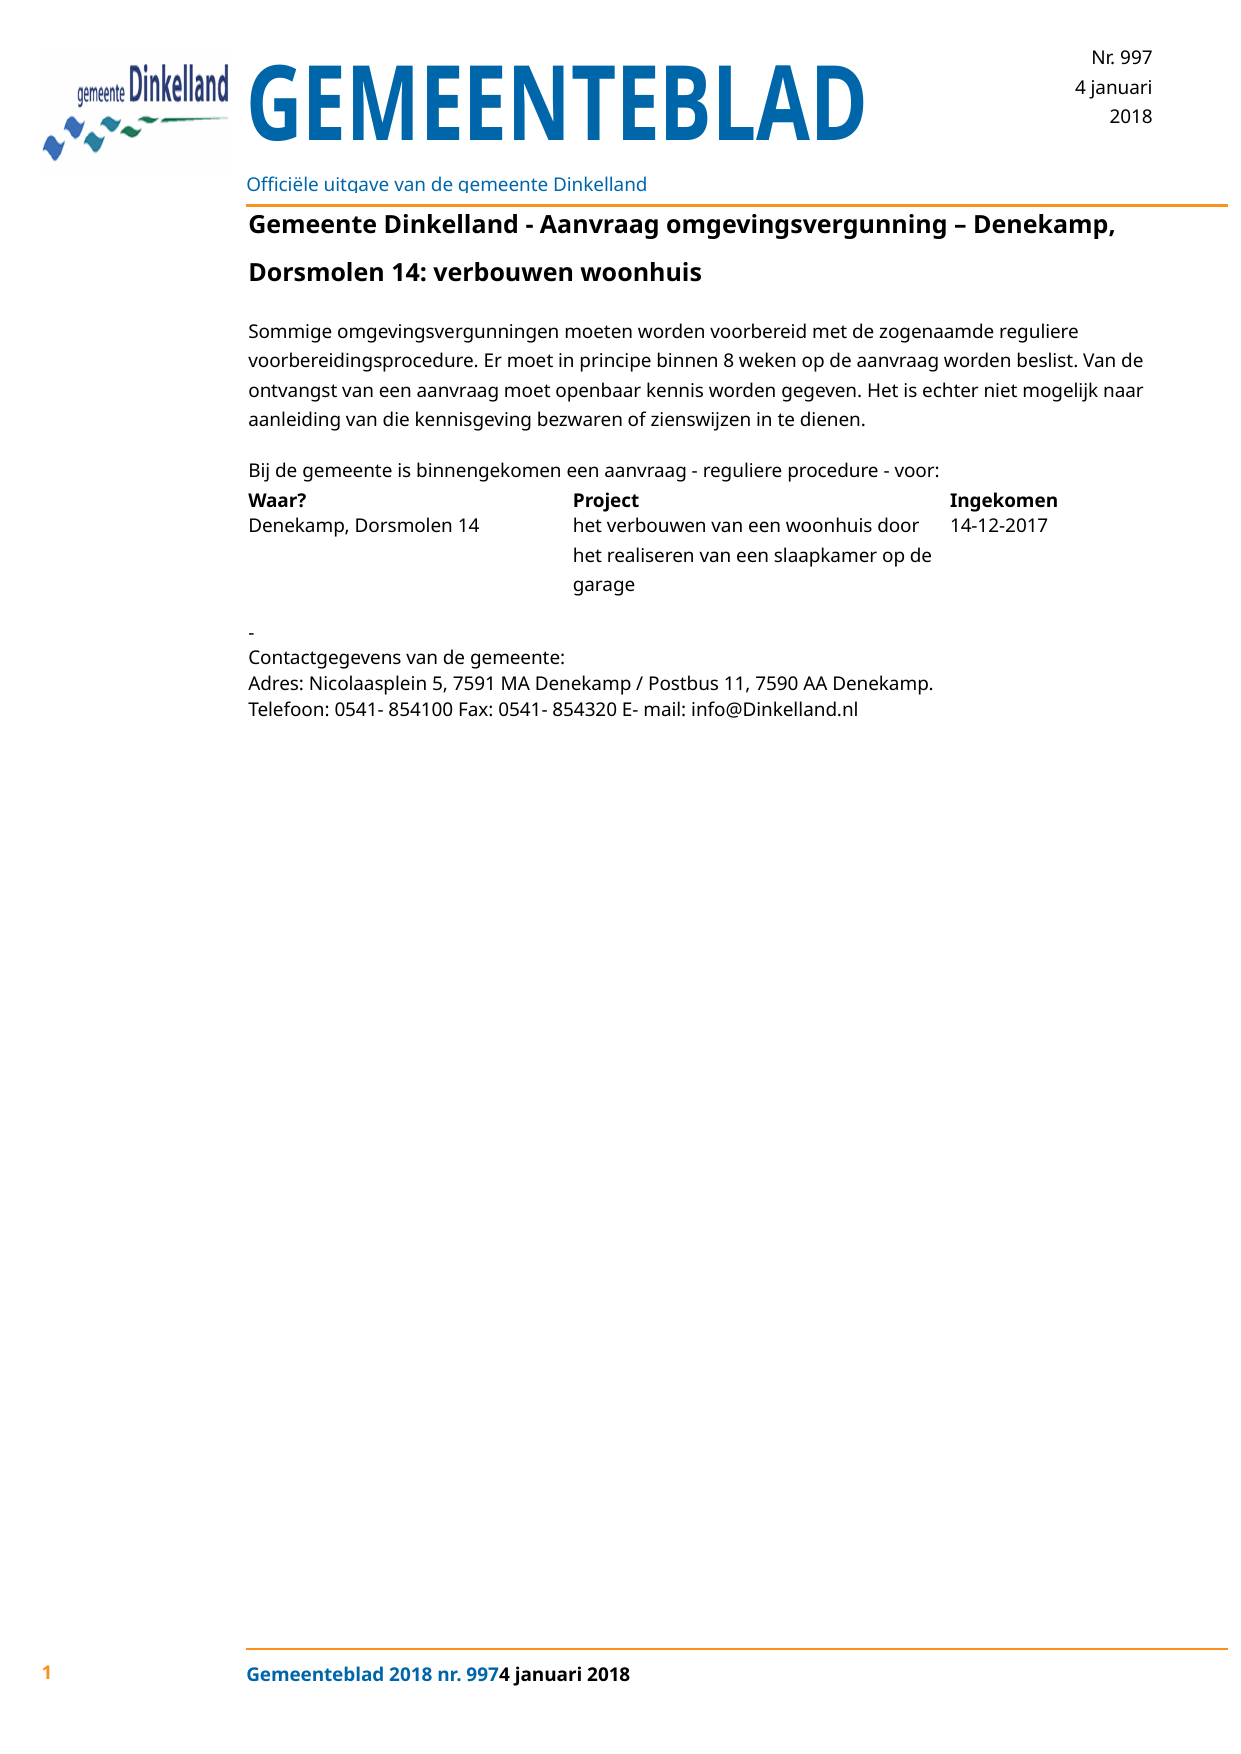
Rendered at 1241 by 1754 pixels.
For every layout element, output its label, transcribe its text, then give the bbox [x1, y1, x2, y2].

text Telefoon: 0541- 854100 Fax: 0541- 854320 E- mail: info@Dinkelland.nl [248, 696, 1152, 722]
table_header Project [573, 487, 950, 512]
table_cell Denekamp, Dorsmolen 14 [248, 513, 573, 597]
text Sommige omgevingsvergunningen moeten worden voorbereid met de zogenaamde reguliere voorbereidingsprocedure. Er moet in principe binnen 8 weken op de aanvraag worden beslist. Van de ontvangst van een aanvraag moet openbaar kennis worden gegeven. Het is echter niet mogelijk naar aanleiding van die kennisgeving bezwaren of zienswijzen in te dienen. [248, 318, 1152, 432]
text Adres: Nicolaasplein 5, 7591 MA Denekamp / Postbus 11, 7590 AA Denekamp. [248, 670, 1152, 696]
table_cell het verbouwen van een woonhuis door het realiseren van een slaapkamer op de garage [573, 513, 950, 597]
text Bij de gemeente is binnengekomen een aanvraag - reguliere procedure - voor: [248, 457, 1152, 483]
table_cell 14-12-2017 [950, 513, 1152, 597]
text Gemeente Dinkelland - Aanvraag omgevingsvergunning – Denekamp, Dorsmolen 14: verbouwen woonhuis [248, 207, 1152, 288]
picture [41, 47, 231, 172]
text Contactgegevens van de gemeente: [248, 644, 1152, 670]
table_header Ingekomen [950, 487, 1152, 512]
table_header Waar? [248, 487, 573, 512]
text - [248, 619, 1152, 644]
